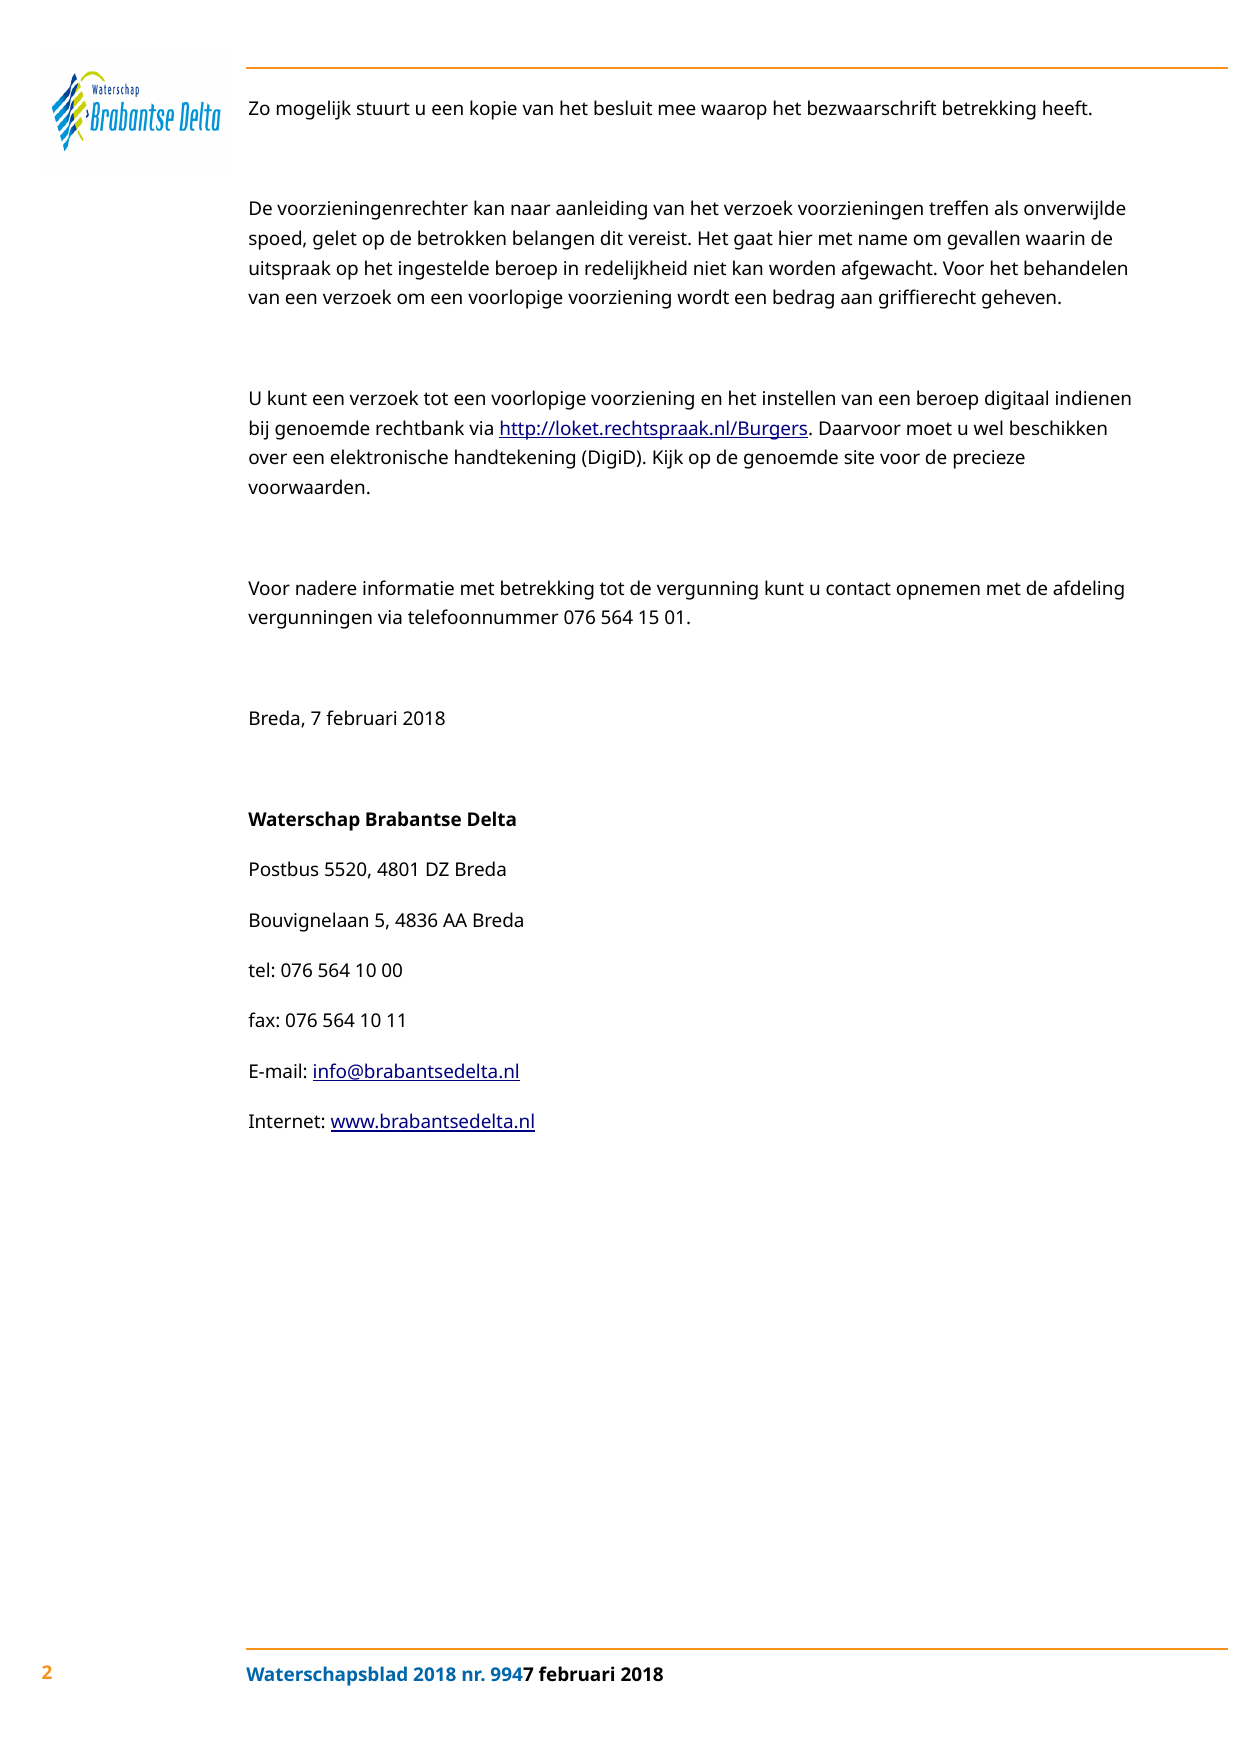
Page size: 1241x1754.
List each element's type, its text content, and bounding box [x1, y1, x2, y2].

text Voor nadere informatie met betrekking tot de vergunning kunt u contact opnemen met de afdeling vergunningen via telefoonnummer 076 564 15 01. [248, 575, 1152, 630]
text U kunt een verzoek tot een voorlopige voorziening en het instellen van een beroep digitaal indienen bij genoemde rechtbank via http://loket.rechtspraak.nl/Burgers. Daarvoor moet u wel beschikken over een elektronische handtekening (DigiD). Kijk op de genoemde site voor de precieze voorwaarden. [248, 385, 1152, 500]
text Bouvignelaan 5, 4836 AA Breda [248, 907, 1152, 933]
text Zo mogelijk stuurt u een kopie van het besluit mee waarop het bezwaarschrift betrekking heeft. [248, 95, 1152, 121]
text fax: 076 564 10 11 [248, 1008, 1152, 1033]
text Internet: www.brabantsedelta.nl [248, 1108, 1152, 1134]
text Breda, 7 februari 2018 [248, 705, 1152, 731]
picture [41, 47, 231, 172]
text tel: 076 564 10 00 [248, 957, 1152, 983]
text Postbus 5520, 4801 DZ Breda [248, 856, 1152, 882]
text Waterschap Brabantse Delta [248, 806, 1152, 832]
text E-mail: info@brabantsedelta.nl [248, 1058, 1152, 1084]
text De voorzieningenrechter kan naar aanleiding van het verzoek voorzieningen treffen als onverwijlde spoed, gelet op de betrokken belangen dit vereist. Het gaat hier met name om gevallen waarin de uitspraak op het ingestelde beroep in redelijkheid niet kan worden afgewacht. Voor het behandelen van een verzoek om een voorlopige voorziening wordt een bedrag aan griffierecht geheven. [248, 196, 1152, 310]
